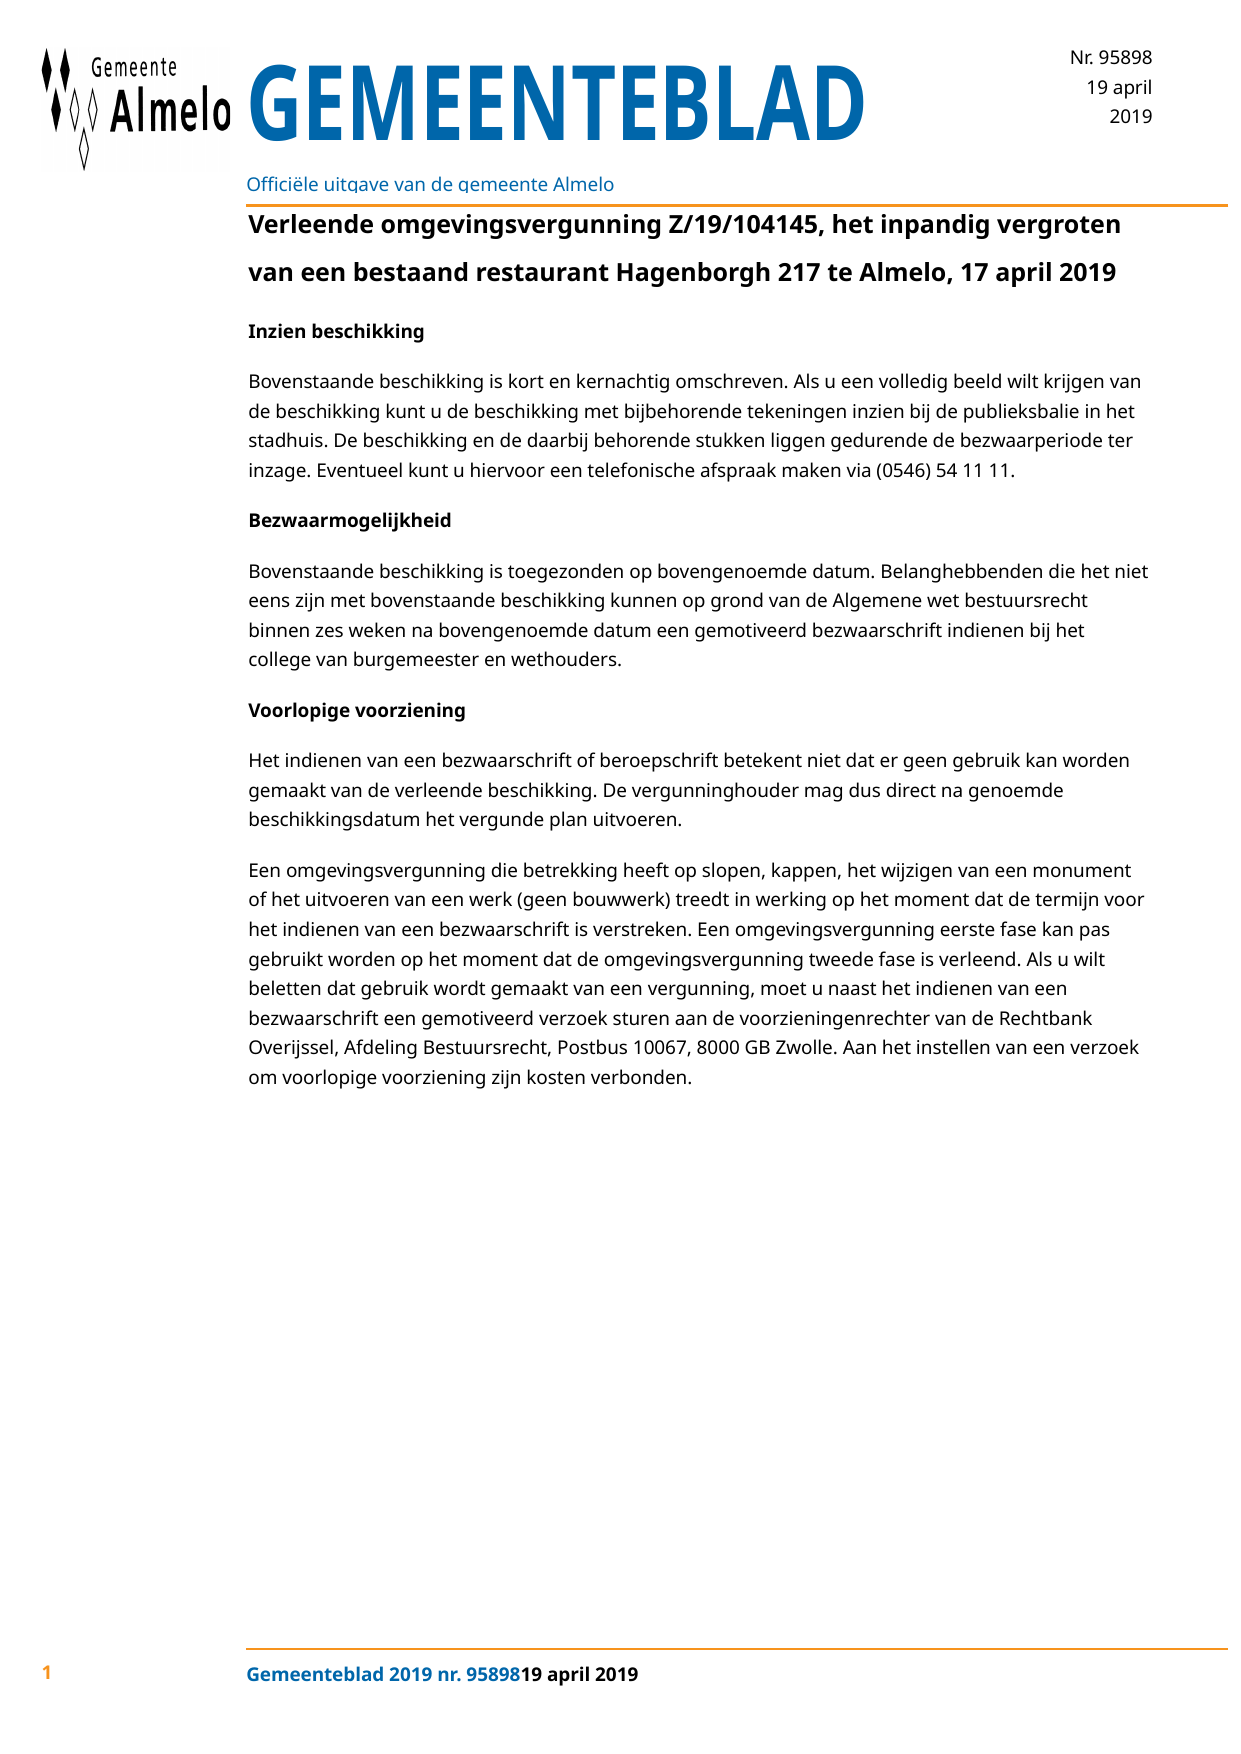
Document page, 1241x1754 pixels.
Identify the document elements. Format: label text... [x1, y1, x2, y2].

text Het indienen van een bezwaarschrift of beroepschrift betekent niet dat er geen gebruik kan worden gemaakt van de verleende beschikking. De vergunninghouder mag dus direct na genoemde beschikkingsdatum het vergunde plan uitvoeren. [248, 747, 1152, 832]
text Een omgevingsvergunning die betrekking heeft op slopen, kappen, het wijzigen van een monument of het uitvoeren van een werk (geen bouwwerk) treedt in werking op het moment dat de termijn voor het indienen van een bezwaarschrift is verstreken. Een omgevingsvergunning eerste fase kan pas gebruikt worden op het moment dat de omgevingsvergunning tweede fase is verleend. Als u wilt beletten dat gebruik wordt gemaakt van een vergunning, moet u naast het indienen van een bezwaarschrift een gemotiveerd verzoek sturen aan de voorzieningenrechter van de Rechtbank Overijssel, Afdeling Bestuursrecht, Postbus 10067, 8000 GB Zwolle. Aan het instellen van een verzoek om voorlopige voorziening zijn kosten verbonden. [248, 857, 1152, 1090]
picture [41, 47, 231, 172]
text Inzien beschikking [248, 318, 1152, 344]
text Bovenstaande beschikking is kort en kernachtig omschreven. Als u een volledig beeld wilt krijgen van de beschikking kunt u de beschikking met bijbehorende tekeningen inzien bij de publieksbalie in het stadhuis. De beschikking en de daarbij behorende stukken liggen gedurende de bezwaarperiode ter inzage. Eventueel kunt u hiervoor een telefonische afspraak maken via (0546) 54 11 11. [248, 368, 1152, 483]
text Verleende omgevingsvergunning Z/19/104145, het inpandig vergroten van een bestaand restaurant Hagenborgh 217 te Almelo, 17 april 2019 [248, 207, 1152, 288]
text Bovenstaande beschikking is toegezonden op bovengenoemde datum. Belanghebbenden die het niet eens zijn met bovenstaande beschikking kunnen op grond van de Algemene wet bestuursrecht binnen zes weken na bovengenoemde datum een gemotiveerd bezwaarschrift indienen bij het college van burgemeester en wethouders. [248, 558, 1152, 672]
text Bezwaarmogelijkheid [248, 507, 1152, 533]
text Voorlopige voorziening [248, 697, 1152, 723]
